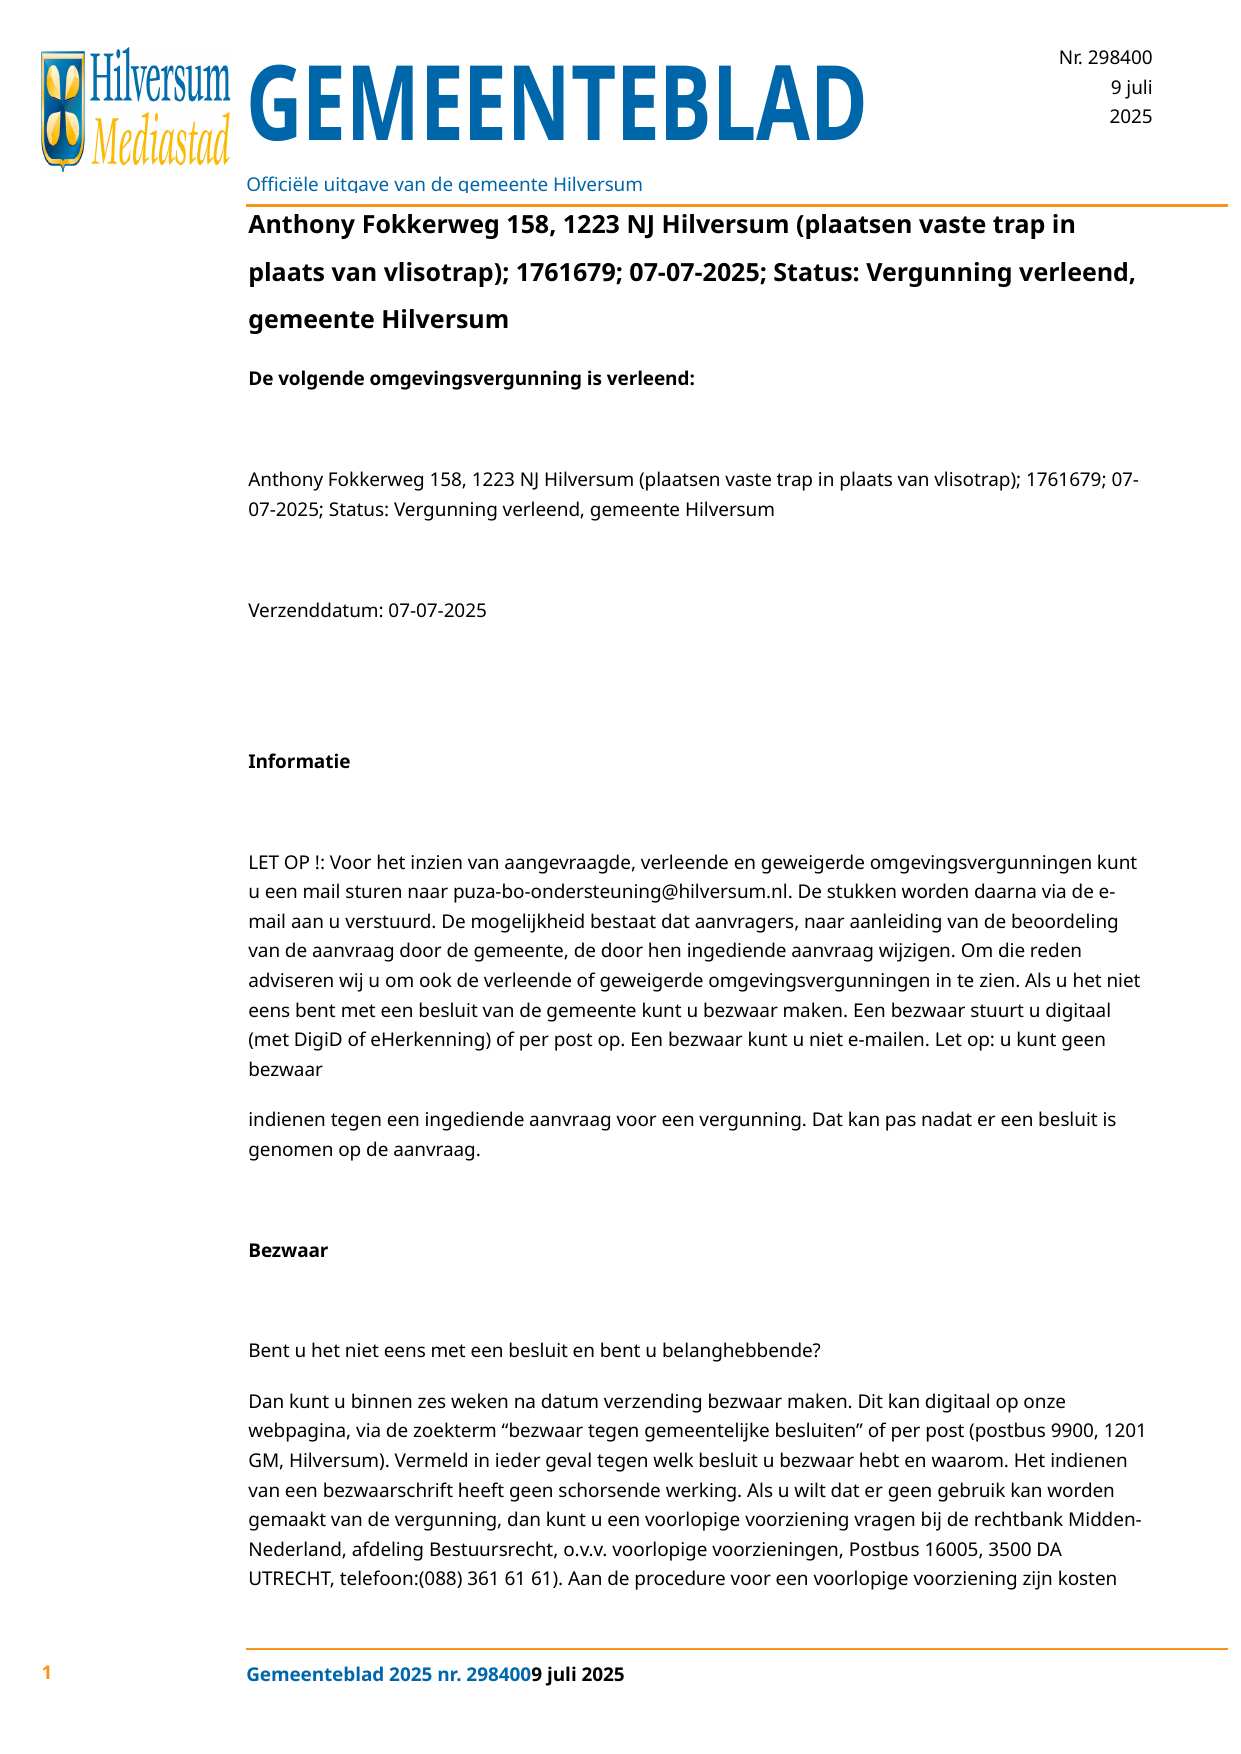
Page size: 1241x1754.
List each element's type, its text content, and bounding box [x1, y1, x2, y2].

text Verzenddatum: 07-07-2025 [248, 597, 1152, 622]
text Bezwaar [248, 1237, 1152, 1262]
text Bent u het niet eens met een besluit en bent u belanghebbende? [248, 1338, 1152, 1363]
text indienen tegen een ingediende aanvraag voor een vergunning. Dat kan pas nadat er een besluit is genomen op de aanvraag. [248, 1106, 1152, 1162]
text Anthony Fokkerweg 158, 1223 NJ Hilversum (plaatsen vaste trap in plaats van vlisotrap); 1761679; 07-07-2025; Status: Vergunning verleend, gemeente Hilversum [248, 466, 1152, 522]
text Informatie [248, 748, 1152, 774]
picture [41, 47, 231, 172]
text De volgende omgevingsvergunning is verleend: [248, 366, 1152, 391]
text Anthony Fokkerweg 158, 1223 NJ Hilversum (plaatsen vaste trap in plaats van vlisotrap); 1761679; 07-07-2025; Status: Vergunning verleend, gemeente Hilversum [248, 207, 1152, 336]
text LET OP !: Voor het inzien van aangevraagde, verleende en geweigerde omgevingsvergunningen kunt u een mail sturen naar puza-bo-ondersteuning@hilversum.nl. De stukken worden daarna via de e-mail aan u verstuurd. De mogelijkheid bestaat dat aanvragers, naar aanleiding van de beoordeling van de aanvraag door de gemeente, de door hen ingediende aanvraag wijzigen. Om die reden adviseren wij u om ook de verleende of geweigerde omgevingsvergunningen in te zien. Als u het niet eens bent met een besluit van de gemeente kunt u bezwaar maken. Een bezwaar stuurt u digitaal (met DigiD of eHerkenning) of per post op. Een bezwaar kunt u niet e-mailen. Let op: u kunt geen bezwaar [248, 849, 1152, 1082]
text Dan kunt u binnen zes weken na datum verzending bezwaar maken. Dit kan digitaal op onze webpagina, via de zoekterm “bezwaar tegen gemeentelijke besluiten” of per post (postbus 9900, 1201 GM, Hilversum). Vermeld in ieder geval tegen welk besluit u bezwaar hebt en waarom. Het indienen van een bezwaarschrift heeft geen schorsende werking. Als u wilt dat er geen gebruik kan worden gemaakt van de vergunning, dan kunt u een voorlopige voorziening vragen bij de rechtbank Midden-Nederland, afdeling Bestuursrecht, o.v.v. voorlopige voorzieningen, Postbus 16005, 3500 DA UTRECHT, telefoon:(088) 361 61 61). Aan de procedure voor een voorlopige voorziening zijn kosten [248, 1388, 1152, 1591]
